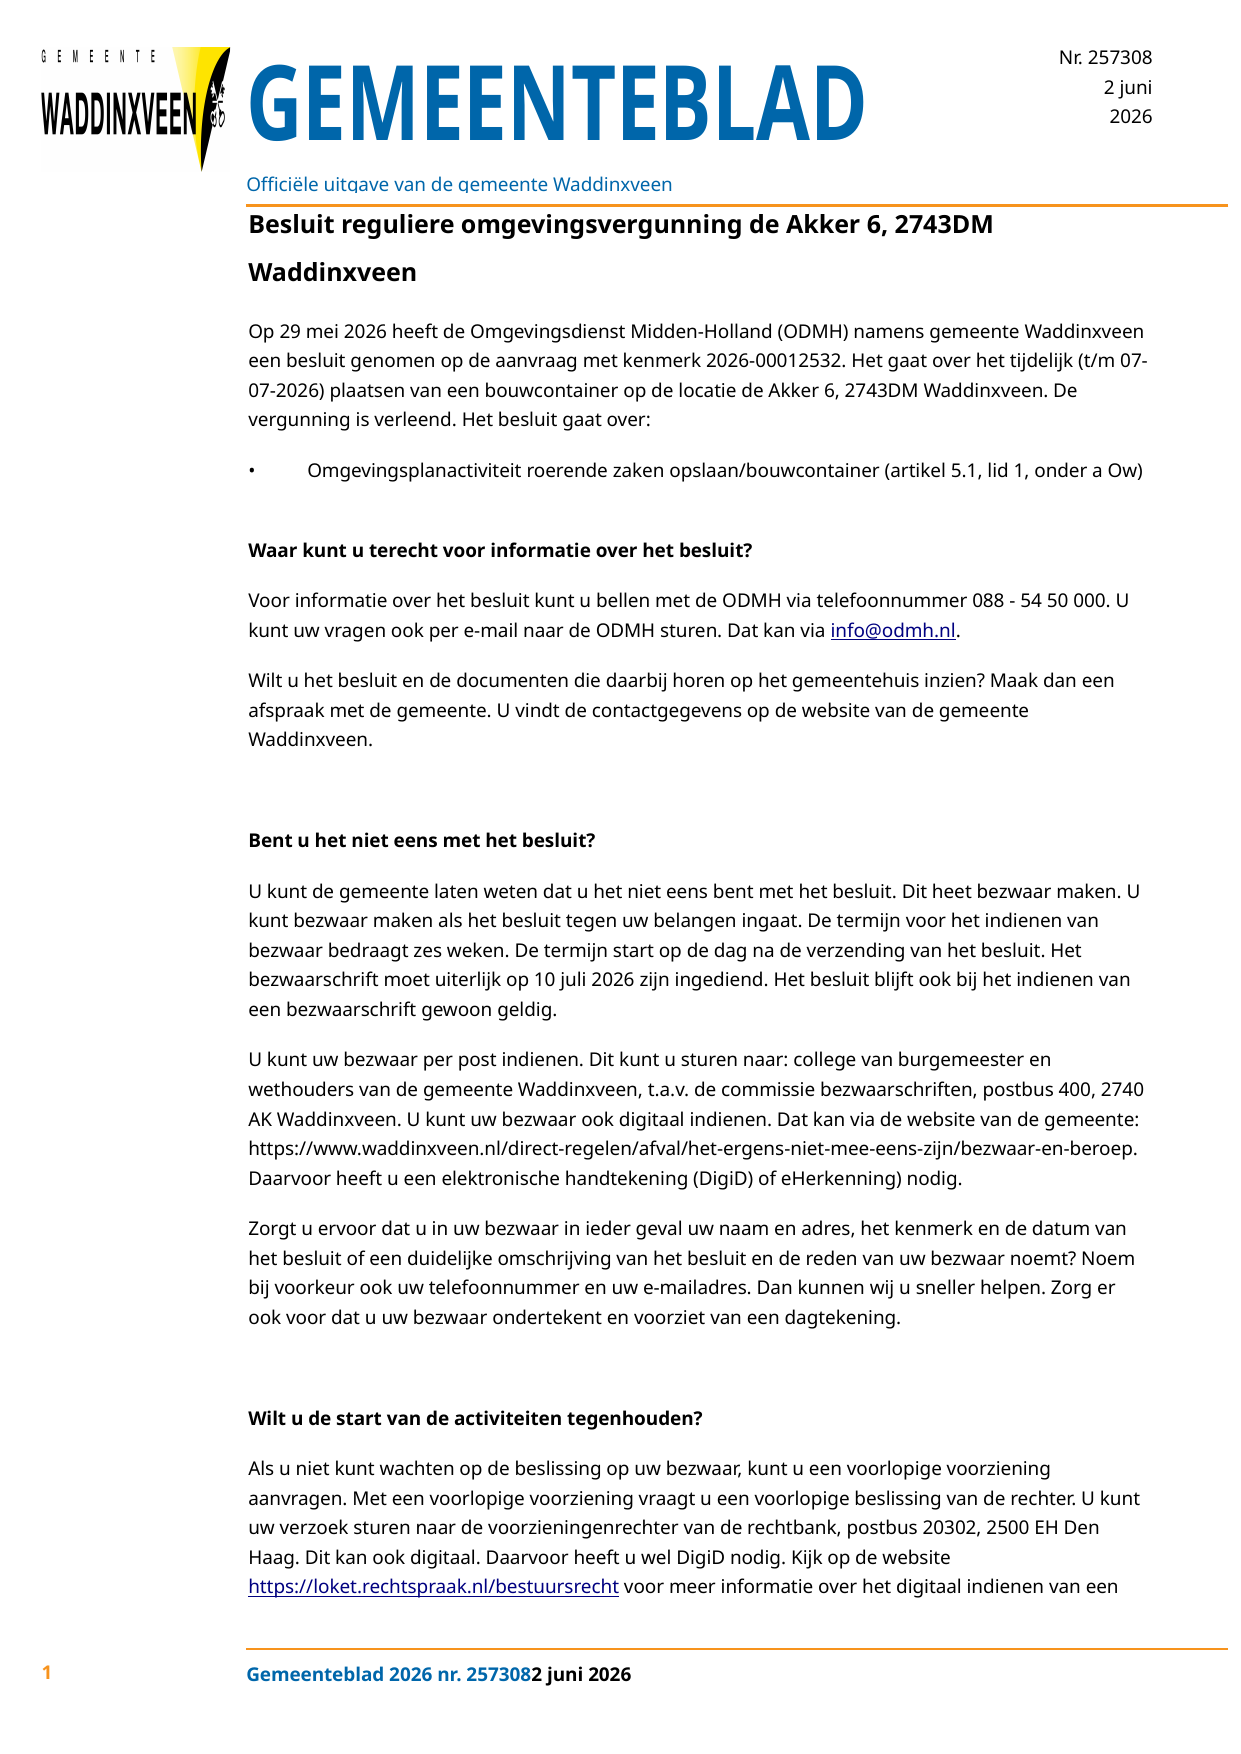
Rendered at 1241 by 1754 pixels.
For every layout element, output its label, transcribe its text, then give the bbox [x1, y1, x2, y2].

text Zorgt u ervoor dat u in uw bezwaar in ieder geval uw naam en adres, het kenmerk en de datum van het besluit of een duidelijke omschrijving van het besluit en de reden van uw bezwaar noemt? Noem bij voorkeur ook uw telefoonnummer en uw e-mailadres. Dan kunnen wij u sneller helpen. Zorg er ook voor dat u uw bezwaar ondertekent en voorziet van een dagtekening. [248, 1215, 1152, 1330]
text Wilt u het besluit en de documenten die daarbij horen op het gemeentehuis inzien? Maak dan een afspraak met de gemeente. U vindt de contactgegevens op de website van de gemeente Waddinxveen. [248, 667, 1152, 752]
list Omgevingsplanactiviteit roerende zaken opslaan/bouwcontainer (artikel 5.1, lid 1, onder a Ow) [248, 457, 1152, 483]
picture [41, 47, 231, 172]
text Op 29 mei 2026 heeft de Omgevingsdienst Midden-Holland (ODMH) namens gemeente Waddinxveen een besluit genomen op de aanvraag met kenmerk 2026-00012532. Het gaat over het tijdelijk (t/m 07-07-2026) plaatsen van een bouwcontainer op de locatie de Akker 6, 2743DM Waddinxveen. De vergunning is verleend. Het besluit gaat over: [248, 318, 1152, 432]
text U kunt uw bezwaar per post indienen. Dit kunt u sturen naar: college van burgemeester en wethouders van de gemeente Waddinxveen, t.a.v. de commissie bezwaarschriften, postbus 400, 2740 AK Waddinxveen. U kunt uw bezwaar ook digitaal indienen. Dat kan via de website van de gemeente: https://www.waddinxveen.nl/direct-regelen/afval/het-ergens-niet-mee-eens-zijn/bezwaar-en-beroep. Daarvoor heeft u een elektronische handtekening (DigiD) of eHerkenning) nodig. [248, 1047, 1152, 1191]
text Voor informatie over het besluit kunt u bellen met de ODMH via telefoonnummer 088 - 54 50 000. U kunt uw vragen ook per e-mail naar de ODMH sturen. Dat kan via info@odmh.nl. [248, 587, 1152, 643]
text U kunt de gemeente laten weten dat u het niet eens bent met het besluit. Dit heet bezwaar maken. U kunt bezwaar maken als het besluit tegen uw belangen ingaat. De termijn voor het indienen van bezwaar bedraagt zes weken. De termijn start op de dag na de verzending van het besluit. Het bezwaarschrift moet uiterlijk op 10 juli 2026 zijn ingediend. Het besluit blijft ook bij het indienen van een bezwaarschrift gewoon geldig. [248, 878, 1152, 1022]
text Bent u het niet eens met het besluit? [248, 827, 1152, 853]
text Wilt u de start van de activiteiten tegenhouden? [248, 1405, 1152, 1431]
text Besluit reguliere omgevingsvergunning de Akker 6, 2743DM Waddinxveen [248, 207, 1152, 288]
text Waar kunt u terecht voor informatie over het besluit? [248, 537, 1152, 563]
text Als u niet kunt wachten op de beslissing op uw bezwaar, kunt u een voorlopige voorziening aanvragen. Met een voorlopige voorziening vraagt u een voorlopige beslissing van de rechter. U kunt uw verzoek sturen naar de voorzieningenrechter van de rechtbank, postbus 20302, 2500 EH Den Haag. Dit kan ook digitaal. Daarvoor heeft u wel DigiD nodig. Kijk op de website https://loket.rechtspraak.nl/bestuursrecht voor meer informatie over het digitaal indienen van een [248, 1455, 1152, 1599]
